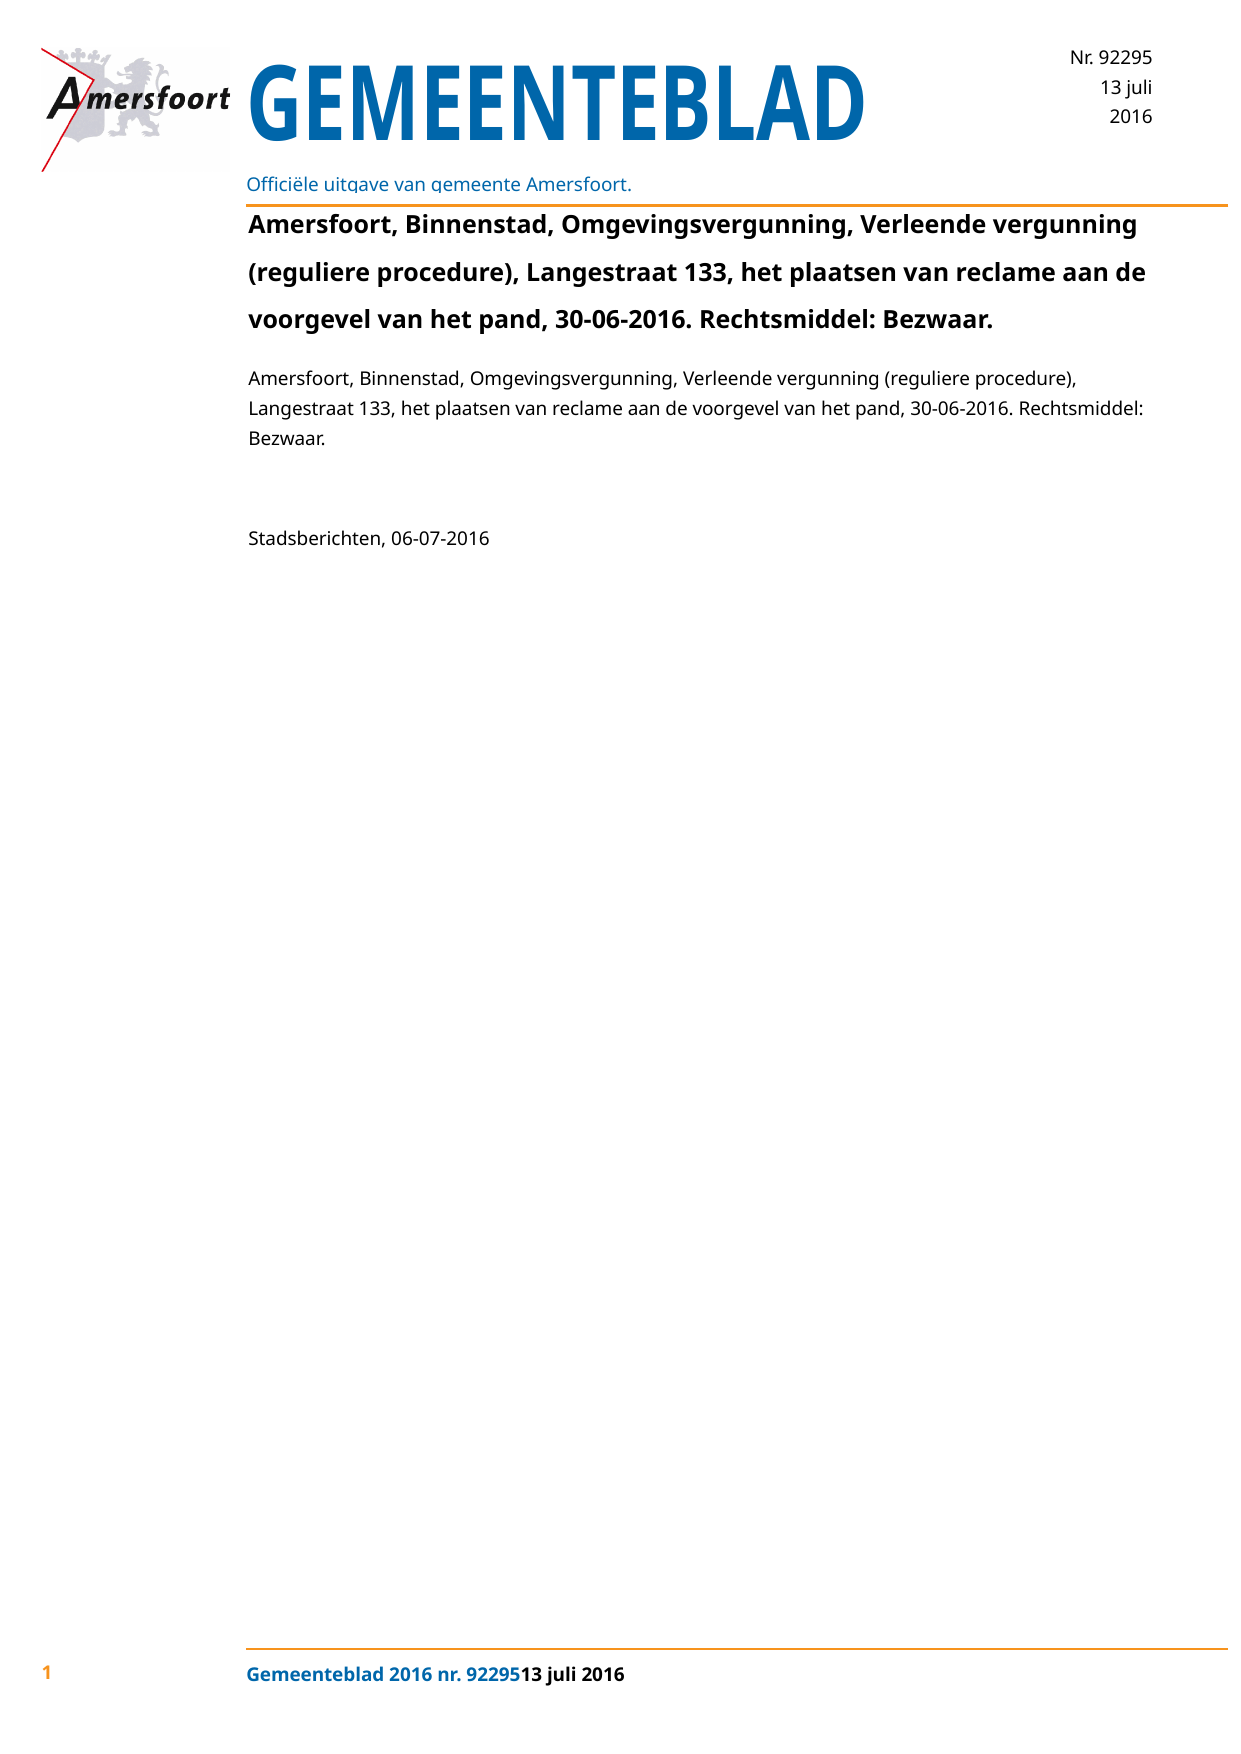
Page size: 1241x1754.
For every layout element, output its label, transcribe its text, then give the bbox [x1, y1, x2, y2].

text Amersfoort, Binnenstad, Omgevingsvergunning, Verleende vergunning (reguliere procedure), Langestraat 133, het plaatsen van reclame aan de voorgevel van het pand, 30-06-2016. Rechtsmiddel: Bezwaar. [248, 366, 1152, 450]
text Stadsberichten, 06-07-2016 [248, 526, 1152, 551]
picture [41, 47, 231, 172]
text Amersfoort, Binnenstad, Omgevingsvergunning, Verleende vergunning (reguliere procedure), Langestraat 133, het plaatsen van reclame aan de voorgevel van het pand, 30-06-2016. Rechtsmiddel: Bezwaar. [248, 207, 1152, 336]
